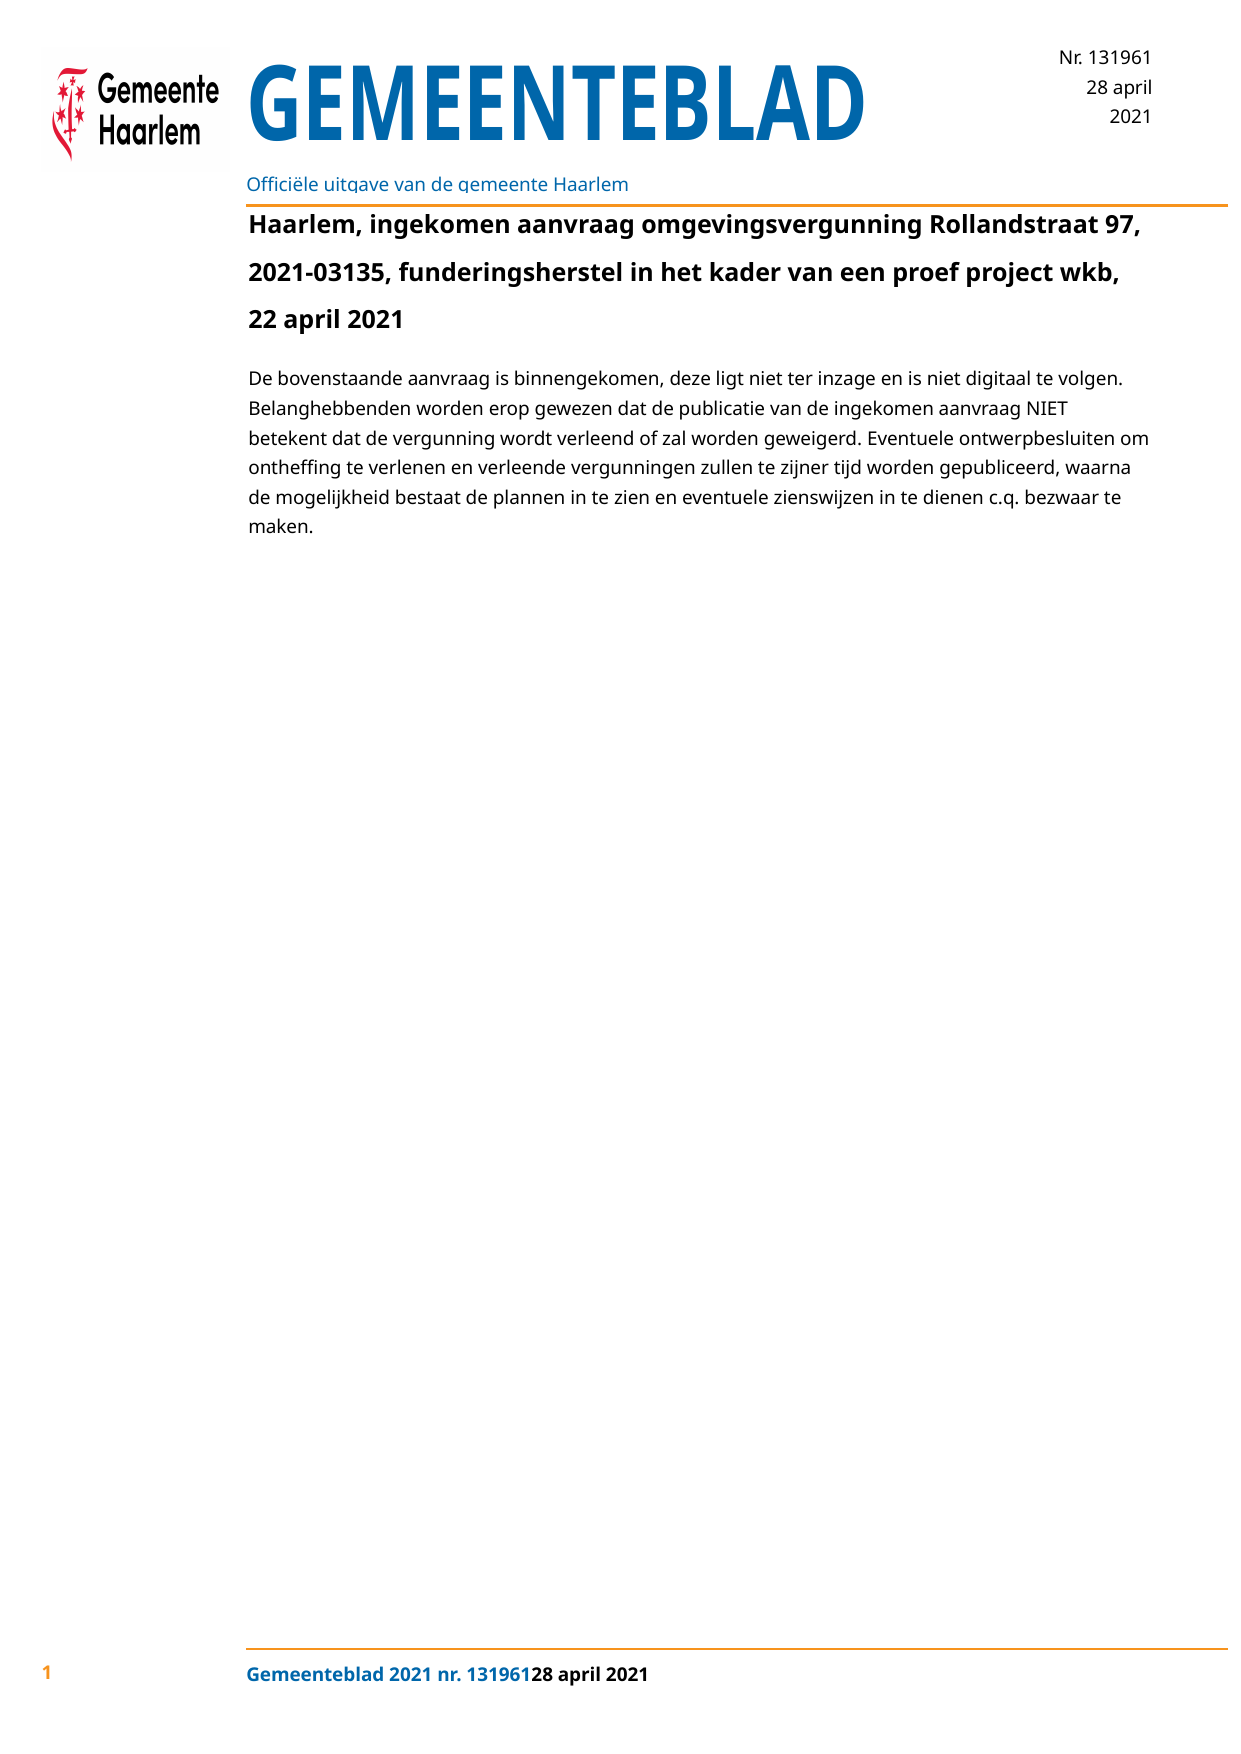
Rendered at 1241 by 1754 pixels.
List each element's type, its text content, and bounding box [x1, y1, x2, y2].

picture [41, 47, 231, 172]
text De bovenstaande aanvraag is binnengekomen, deze ligt niet ter inzage en is niet digitaal te volgen. Belanghebbenden worden erop gewezen dat de publicatie van de ingekomen aanvraag NIET betekent dat de vergunning wordt verleend of zal worden geweigerd. Eventuele ontwerpbesluiten om ontheffing te verlenen en verleende vergunningen zullen te zijner tijd worden gepubliceerd, waarna de mogelijkheid bestaat de plannen in te zien en eventuele zienswijzen in te dienen c.q. bezwaar te maken. [248, 366, 1152, 539]
text Haarlem, ingekomen aanvraag omgevingsvergunning Rollandstraat 97, 2021-03135, funderingsherstel in het kader van een proef project wkb, 22 april 2021 [248, 207, 1152, 336]
